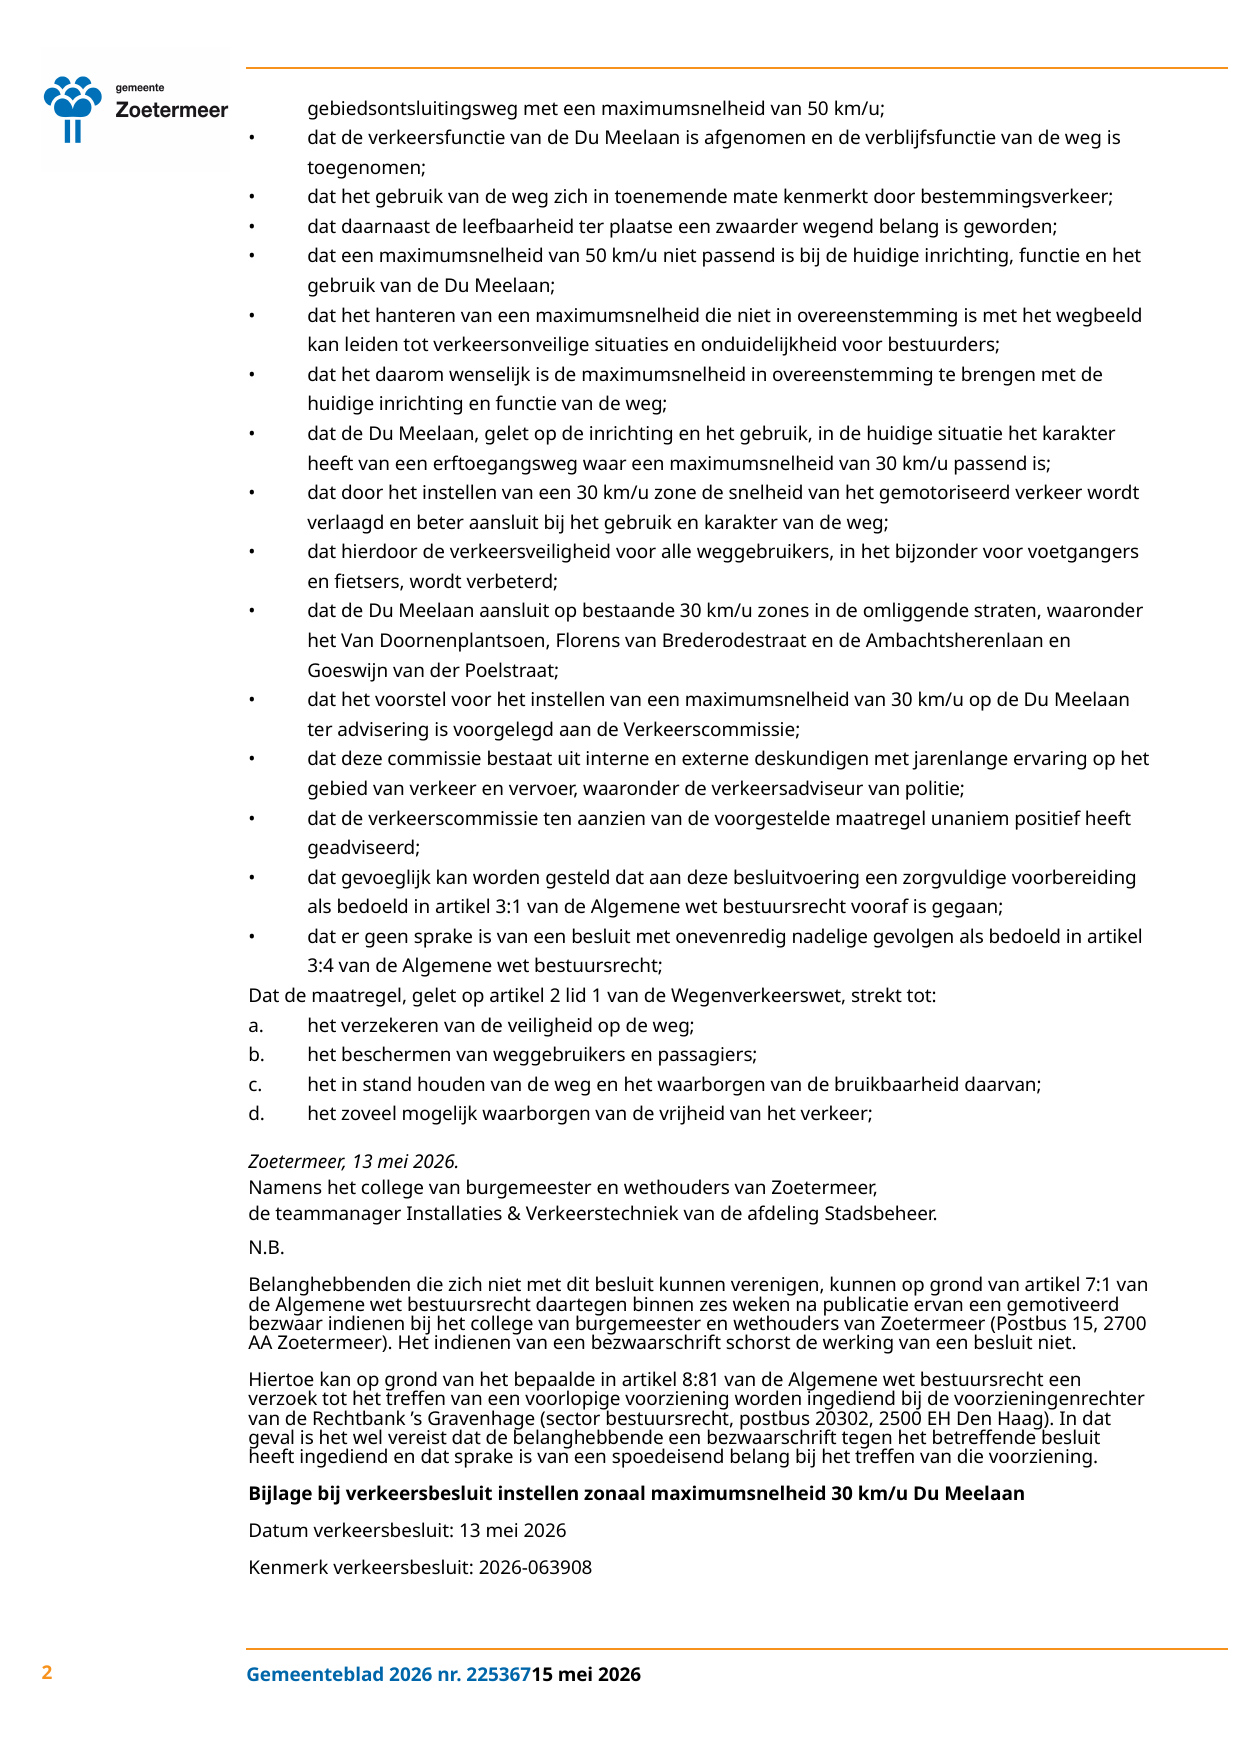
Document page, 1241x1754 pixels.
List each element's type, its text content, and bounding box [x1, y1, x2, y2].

list dat hierdoor de verkeersveiligheid voor alle weggebruikers, in het bijzonder voor voetgangers en fietsers, wordt verbeterd; [248, 538, 1152, 594]
text de teammanager Installaties & Verkeerstechniek van de afdeling Stadsbeheer. [248, 1200, 1152, 1226]
list dat het voorstel voor het instellen van een maximumsnelheid van 30 km/u op de Du Meelaan ter advisering is voorgelegd aan de Verkeerscommissie; [248, 686, 1152, 742]
list dat gevoeglijk kan worden gesteld dat aan deze besluitvoering een zorgvuldige voorbereiding als bedoeld in artikel 3:1 van de Algemene wet bestuursrecht vooraf is gegaan; [248, 864, 1152, 919]
text Bijlage bij verkeersbesluit instellen zonaal maximumsnelheid 30 km/u Du Meelaan [248, 1485, 1152, 1504]
picture [41, 47, 231, 172]
list het in stand houden van de weg en het waarborgen van de bruikbaarheid daarvan; [248, 1071, 1152, 1097]
list dat het daarom wenselijk is de maximumsnelheid in overeenstemming te brengen met de huidige inrichting en functie van de weg; [248, 361, 1152, 416]
list dat een maximumsnelheid van 50 km/u niet passend is bij de huidige inrichting, functie en het gebruik van de Du Meelaan; [248, 243, 1152, 298]
text Dat de maatregel, gelet op artikel 2 lid 1 van de Wegenverkeerswet, strekt tot: [248, 982, 1152, 1008]
text Zoetermeer, 13 mei 2026. [248, 1148, 1152, 1174]
list dat er geen sprake is van een besluit met onevenredig nadelige gevolgen als bedoeld in artikel 3:4 van de Algemene wet bestuursrecht; [248, 923, 1152, 978]
text Kenmerk verkeersbesluit: 2026-063908 [248, 1559, 1152, 1578]
list dat door het instellen van een 30 km/u zone de snelheid van het gemotoriseerd verkeer wordt verlaagd en beter aansluit bij het gebruik en karakter van de weg; [248, 479, 1152, 535]
list dat deze commissie bestaat uit interne en externe deskundigen met jarenlange ervaring op het gebied van verkeer en vervoer, waaronder de verkeersadviseur van politie; [248, 746, 1152, 801]
list dat de Du Meelaan aansluit op bestaande 30 km/u zones in de omliggende straten, waaronder het Van Doornenplantsoen, Florens van Brederodestraat en de Ambachtsherenlaan en Goeswijn van der Poelstraat; [248, 598, 1152, 683]
list dat het hanteren van een maximumsnelheid die niet in overeenstemming is met het wegbeeld kan leiden tot verkeersonveilige situaties en onduidelijkheid voor bestuurders; [248, 302, 1152, 357]
text N.B. [248, 1239, 1152, 1258]
text Hiertoe kan op grond van het bepaalde in artikel 8:81 van de Algemene wet bestuursrecht een verzoek tot het treffen van een voorlopige voorziening worden ingediend bij de voorzieningenrechter van de Rechtbank ’s Gravenhage (sector bestuursrecht, postbus 20302, 2500 EH Den Haag). In dat geval is het wel vereist dat de belanghebbende een bezwaarschrift tegen het betreffende besluit heeft ingediend en dat sprake is van een spoedeisend belang bij het treffen van die voorziening. [248, 1371, 1152, 1467]
list het beschermen van weggebruikers en passagiers; [248, 1041, 1152, 1067]
list het verzekeren van de veiligheid op de weg; [248, 1012, 1152, 1038]
list dat de Du Meelaan, gelet op de inrichting en het gebruik, in de huidige situatie het karakter heeft van een erftoegangsweg waar een maximumsnelheid van 30 km/u passend is; [248, 420, 1152, 476]
text Datum verkeersbesluit: 13 mei 2026 [248, 1522, 1152, 1541]
list dat het gebruik van de weg zich in toenemende mate kenmerkt door bestemmingsverkeer; [248, 183, 1152, 209]
list dat de verkeerscommissie ten aanzien van de voorgestelde maatregel unaniem positief heeft geadviseerd; [248, 805, 1152, 860]
text Namens het college van burgemeester en wethouders van Zoetermeer, [248, 1174, 1152, 1200]
list dat daarnaast de leefbaarheid ter plaatse een zwaarder wegend belang is geworden; [248, 213, 1152, 239]
list het zoveel mogelijk waarborgen van de vrijheid van het verkeer; [248, 1101, 1152, 1126]
text Belanghebbenden die zich niet met dit besluit kunnen verenigen, kunnen op grond van artikel 7:1 van de Algemene wet bestuursrecht daartegen binnen zes weken na publicatie ervan een gemotiveerd bezwaar indienen bij het college van burgemeester en wethouders van Zoetermeer (Postbus 15, 2700 AA Zoetermeer). Het indienen van een bezwaarschrift schorst de werking van een besluit niet. [248, 1276, 1152, 1353]
list dat de verkeersfunctie van de Du Meelaan is afgenomen en de verblijfsfunctie van de weg is toegenomen; [248, 124, 1152, 180]
list gebiedsontsluitingsweg met een maximumsnelheid van 50 km/u; [248, 95, 1152, 121]
